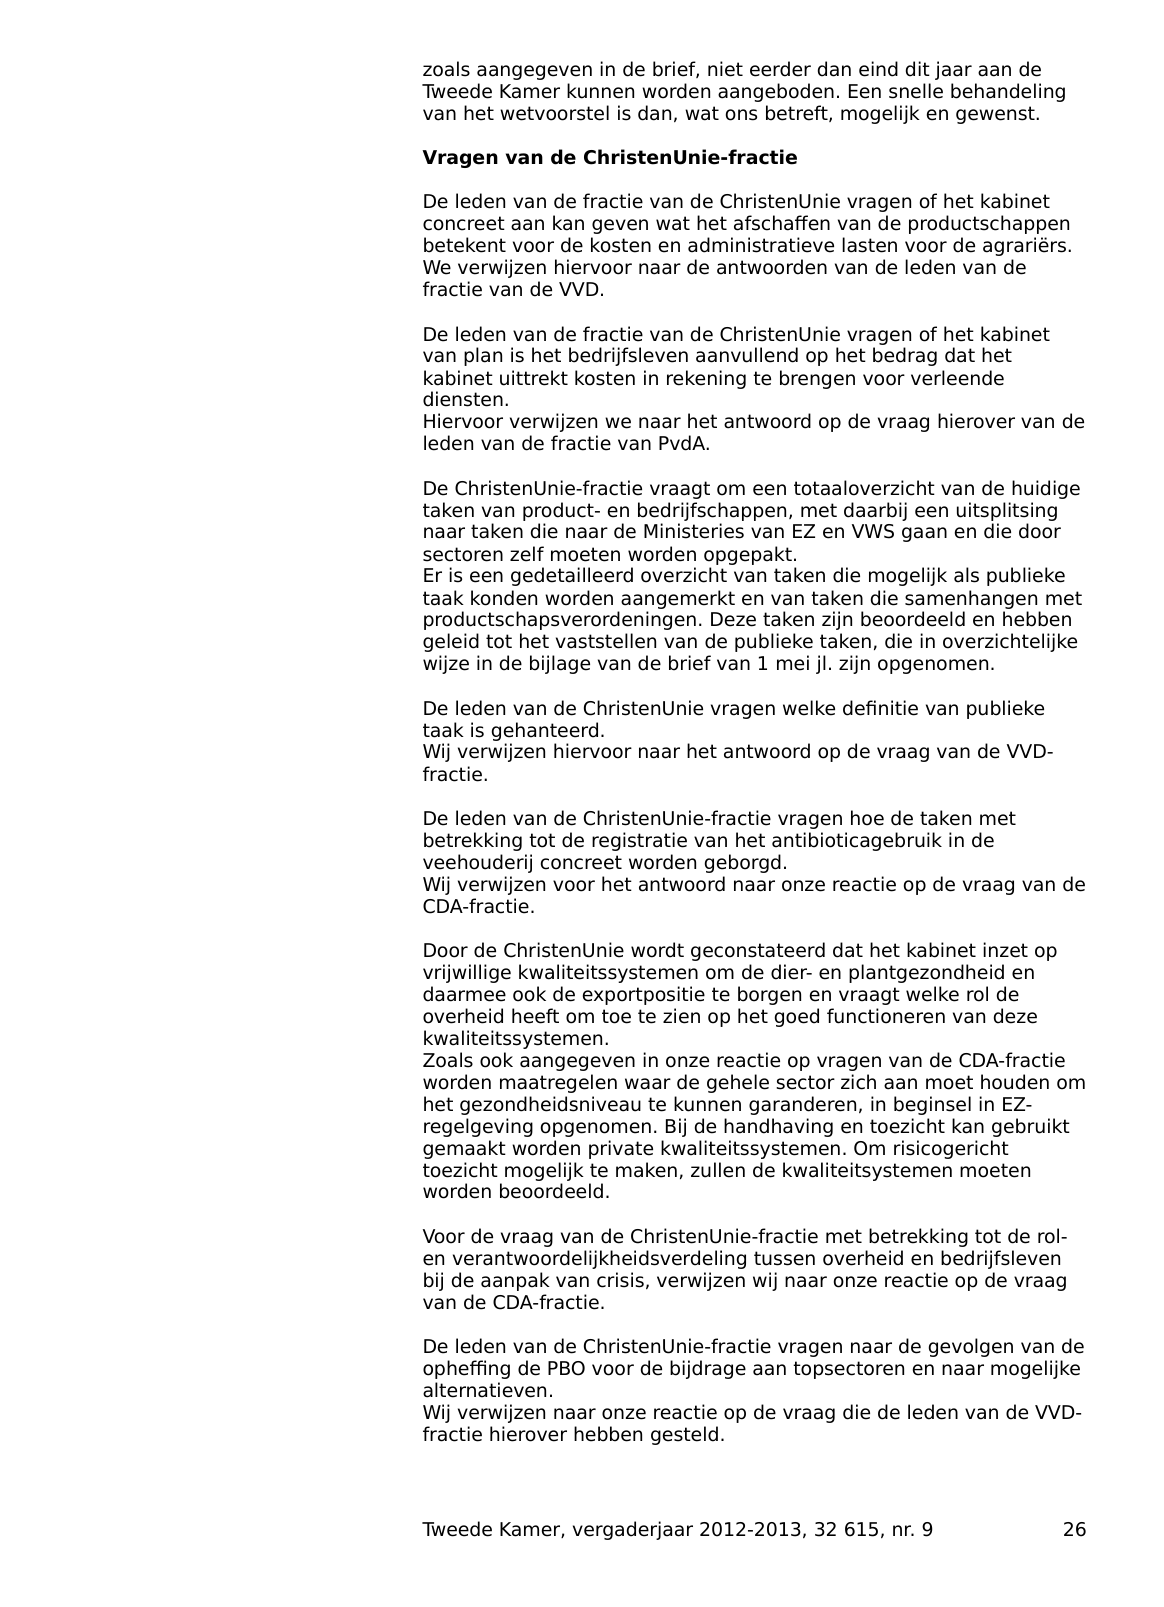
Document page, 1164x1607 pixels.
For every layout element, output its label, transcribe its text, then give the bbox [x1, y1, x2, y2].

text De leden van de fractie van de ChristenUnie vragen of het kabinet concreet aan kan geven wat het afschaffen van de productschappen betekent voor de kosten en administratieve lasten voor de agrariërs. [422, 191, 1087, 257]
text Er is een gedetailleerd overzicht van taken die mogelijk als publieke taak konden worden aangemerkt en van taken die samenhangen met productschapsverordeningen. Deze taken zijn beoordeeld en hebben geleid tot het vaststellen van de publieke taken, die in overzichtelijke wijze in de bijlage van de brief van 1 mei jl. zijn opgenomen. [422, 565, 1087, 675]
text Zoals ook aangegeven in onze reactie op vragen van de CDA-fractie worden maatregelen waar de gehele sector zich aan moet houden om het gezondheidsniveau te kunnen garanderen, in beginsel in EZ-regelgeving opgenomen. Bij de handhaving en toezicht kan gebruikt gemaakt worden private kwaliteitssystemen. Om risicogericht toezicht mogelijk te maken, zullen de kwaliteitsystemen moeten worden beoordeeld. [422, 1049, 1087, 1203]
text De leden van de fractie van de ChristenUnie vragen of het kabinet van plan is het bedrijfsleven aanvullend op het bedrag dat het kabinet uittrekt kosten in rekening te brengen voor verleende diensten. [422, 323, 1087, 411]
text Wij verwijzen naar onze reactie op de vraag die de leden van de VVD-fractie hierover hebben gesteld. [422, 1402, 1087, 1446]
text Door de ChristenUnie wordt geconstateerd dat het kabinet inzet op vrijwillige kwaliteitssystemen om de dier- en plantgezondheid en daarmee ook de exportpositie te borgen en vraagt welke rol de overheid heeft om toe te zien op het goed functioneren van deze kwaliteitssystemen. [422, 940, 1087, 1049]
text Wij verwijzen hiervoor naar het antwoord op de vraag van de VVD-fractie. [422, 741, 1087, 785]
text De ChristenUnie-fractie vraagt om een totaaloverzicht van de huidige taken van product- en bedrijfschappen, met daarbij een uitsplitsing naar taken die naar de Ministeries van EZ en VWS gaan en die door sectoren zelf moeten worden opgepakt. [422, 477, 1087, 565]
text zoals aangegeven in de brief, niet eerder dan eind dit jaar aan de Tweede Kamer kunnen worden aangeboden. Een snelle behandeling van het wetvoorstel is dan, wat ons betreft, mogelijk en gewenst. [422, 59, 1087, 125]
text Hiervoor verwijzen we naar het antwoord op de vraag hierover van de leden van de fractie van PvdA. [422, 411, 1087, 455]
text Wij verwijzen voor het antwoord naar onze reactie op de vraag van de CDA-fractie. [422, 873, 1087, 917]
text De leden van de ChristenUnie-fractie vragen naar de gevolgen van de opheffing de PBO voor de bijdrage aan topsectoren en naar mogelijke alternatieven. [422, 1336, 1087, 1402]
subtitle Vragen van de ChristenUnie-fractie [422, 147, 1087, 169]
text We verwijzen hiervoor naar de antwoorden van de leden van de fractie van de VVD. [422, 257, 1087, 301]
text De leden van de ChristenUnie-fractie vragen hoe de taken met betrekking tot de registratie van het antibioticagebruik in de veehouderij concreet worden geborgd. [422, 808, 1087, 873]
text De leden van de ChristenUnie vragen welke definitie van publieke taak is gehanteerd. [422, 697, 1087, 741]
text Voor de vraag van de ChristenUnie-fractie met betrekking tot de rol- en verantwoordelijkheidsverdeling tussen overheid en bedrijfsleven bij de aanpak van crisis, verwijzen wij naar onze reactie op de vraag van de CDA-fractie. [422, 1226, 1087, 1313]
